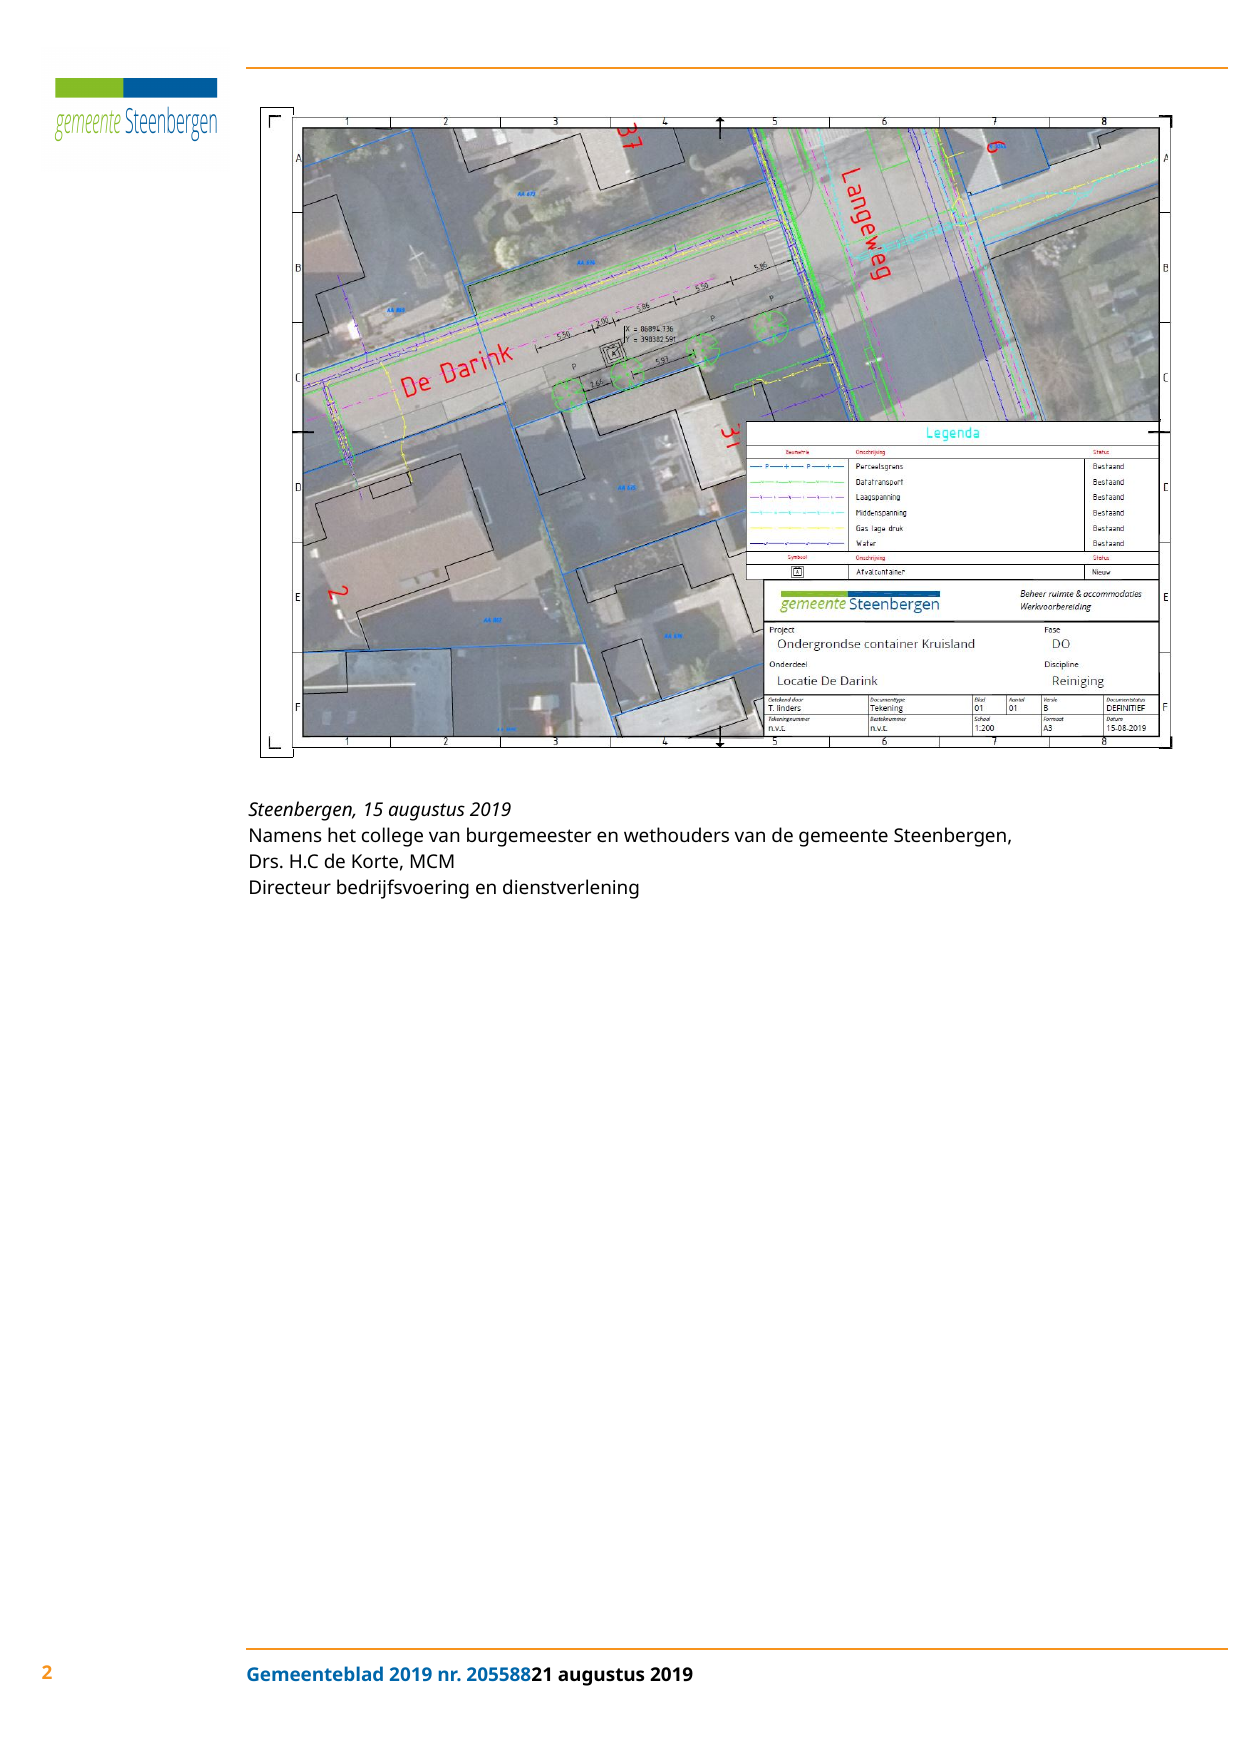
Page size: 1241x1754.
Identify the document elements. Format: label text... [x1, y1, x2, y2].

picture [41, 47, 231, 172]
picture [268, 115, 1173, 749]
text Directeur bedrijfsvoering en dienstverlening [248, 874, 1152, 899]
text Namens het college van burgemeester en wethouders van de gemeente Steenbergen, [248, 822, 1152, 848]
text Drs. H.C de Korte, MCM [248, 848, 1152, 874]
text Steenbergen, 15 augustus 2019 [248, 797, 1152, 822]
